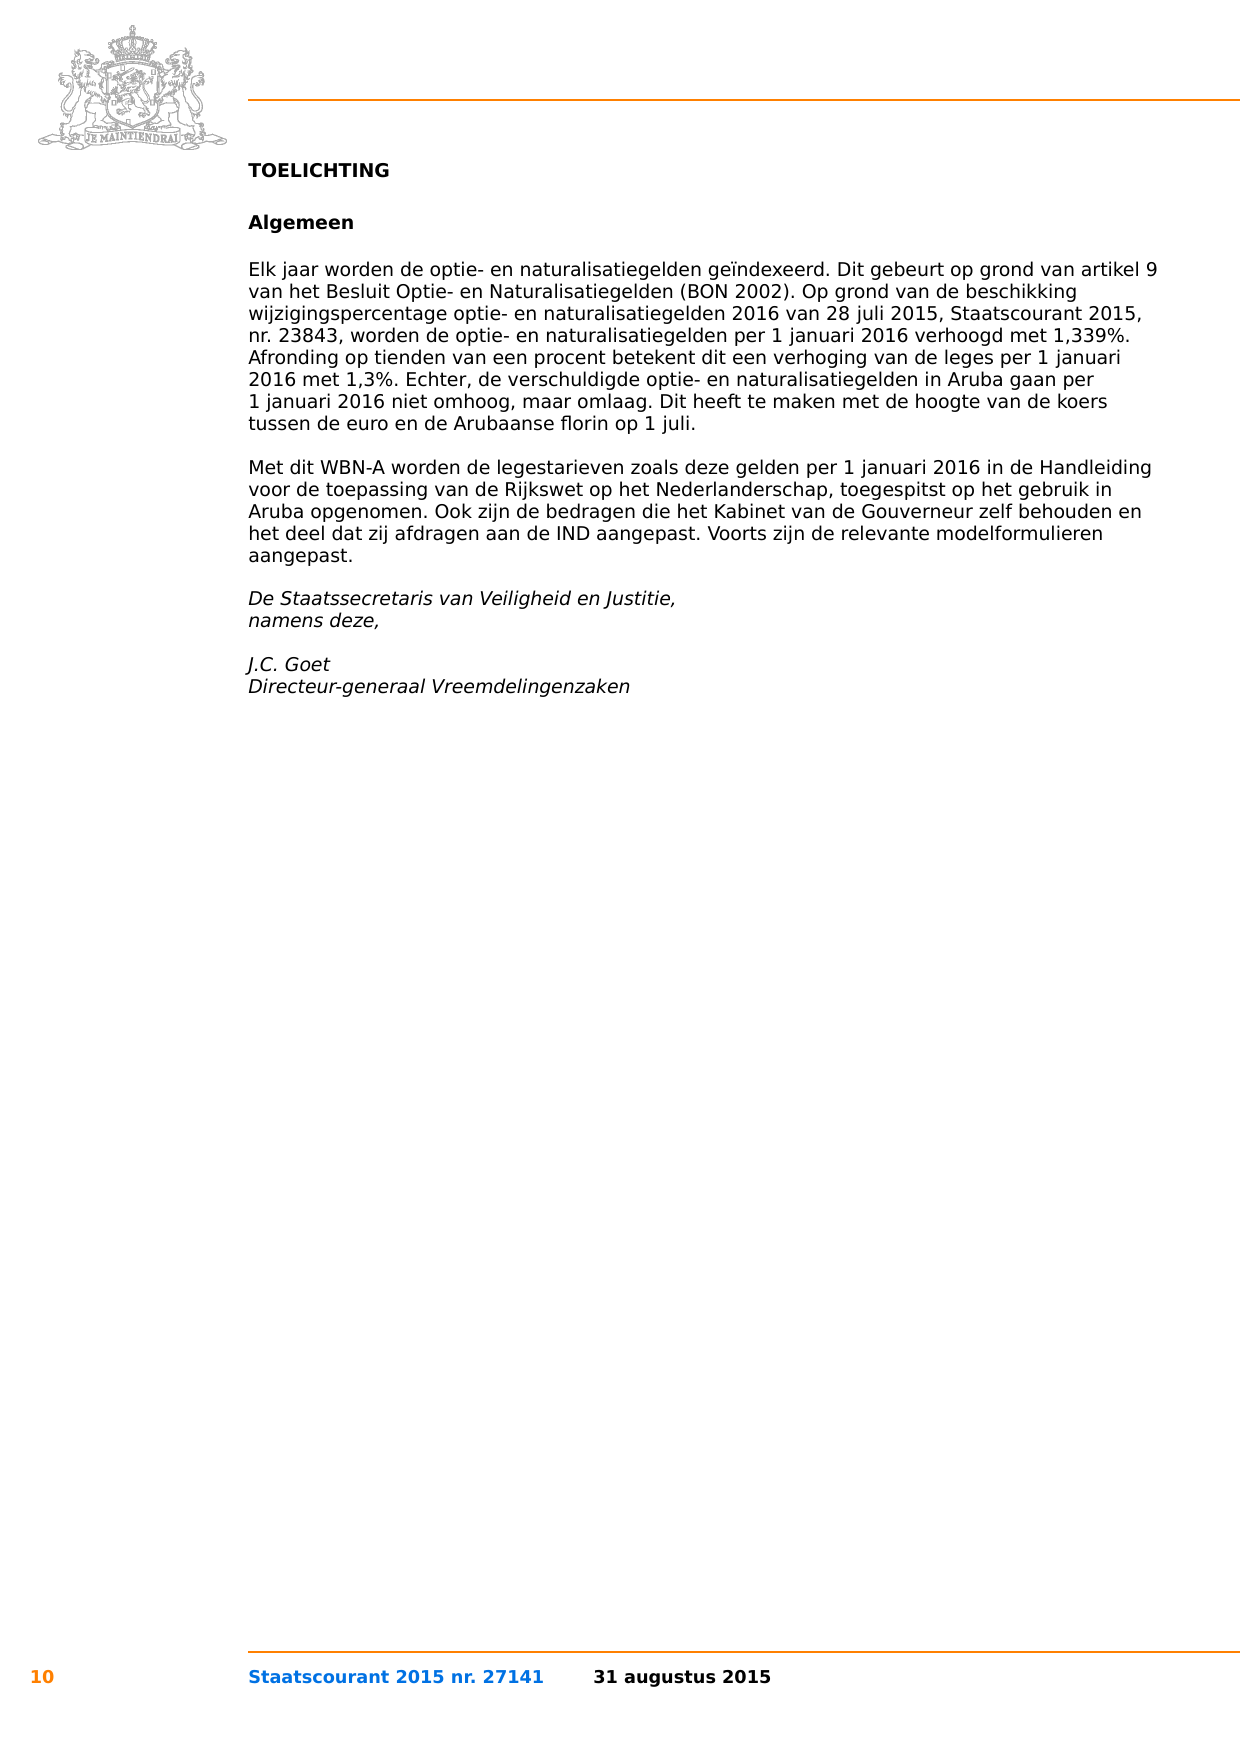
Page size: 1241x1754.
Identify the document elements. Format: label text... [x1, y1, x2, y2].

text Met dit WBN-A worden de legestarieven zoals deze gelden per 1 januari 2016 in de Handleiding voor de toepassing van de Rijkswet op het Nederlanderschap, toegespitst op het gebruik in Aruba opgenomen. Ook zijn de bedragen die het Kabinet van de Gouverneur zelf behouden en het deel dat zij afdragen aan de IND aangepast. Voorts zijn de relevante modelformulieren aangepast. [248, 457, 1163, 566]
subtitle TOELICHTING [248, 160, 1163, 182]
text Elk jaar worden de optie- en naturalisatiegelden geïndexeerd. Dit gebeurt op grond van artikel 9 van het Besluit Optie- en Naturalisatiegelden (BON 2002). Op grond van de beschikking wijzigingspercentage optie- en naturalisatiegelden 2016 van 28 juli 2015, Staatscourant 2015, nr. 23843, worden de optie- en naturalisatiegelden per 1 januari 2016 verhoogd met 1,339%. Afronding op tienden van een procent betekent dit een verhoging van de leges per 1 januari 2016 met 1,3%. Echter, de verschuldigde optie- en naturalisatiegelden in Aruba gaan per 1 januari 2016 niet omhoog, maar omlaag. Dit heeft te maken met de hoogte van de koers tussen de euro en de Arubaanse florin op 1 juli. [248, 259, 1163, 435]
text De Staatssecretaris van Veiligheid en Justitie, namens deze, J.C. Goet Directeur-generaal Vreemdelingenzaken [248, 588, 1163, 698]
picture [38, 25, 227, 150]
subtitle Algemeen [248, 212, 1163, 234]
